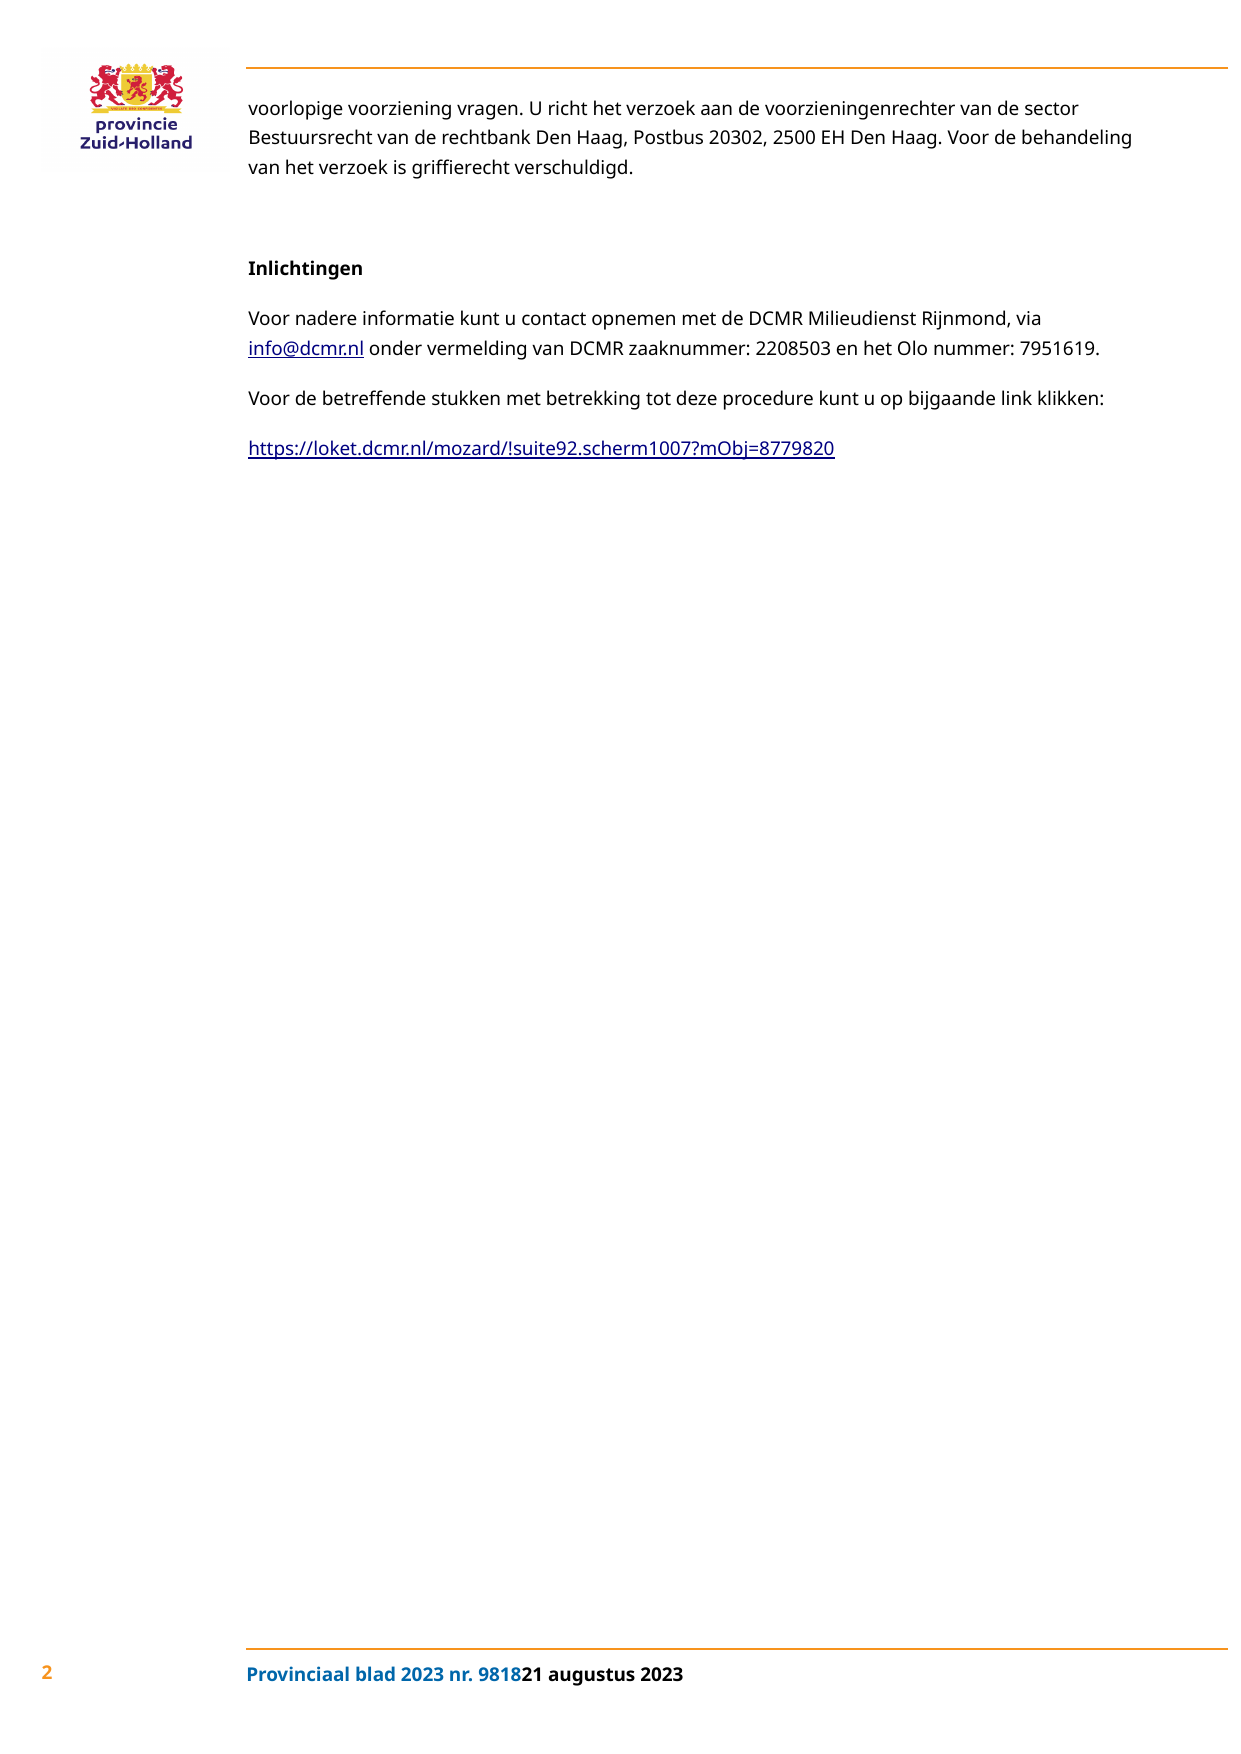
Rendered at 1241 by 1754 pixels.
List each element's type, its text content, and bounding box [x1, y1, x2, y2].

text Inlichtingen [248, 255, 1152, 281]
text Voor de betreffende stukken met betrekking tot deze procedure kunt u op bijgaande link klikken: [248, 385, 1152, 411]
text Voor nadere informatie kunt u contact opnemen met de DCMR Milieudienst Rijnmond, via info@dcmr.nl onder vermelding van DCMR zaaknummer: 2208503 en het Olo nummer: 7951619. [248, 305, 1152, 361]
picture [41, 47, 231, 172]
text voorlopige voorziening vragen. U richt het verzoek aan de voorzieningenrechter van de sector Bestuursrecht van de rechtbank Den Haag, Postbus 20302, 2500 EH Den Haag. Voor de behandeling van het verzoek is griffierecht verschuldigd. [248, 95, 1152, 180]
text https://loket.dcmr.nl/mozard/!suite92.scherm1007?mObj=8779820 [248, 436, 1152, 461]
